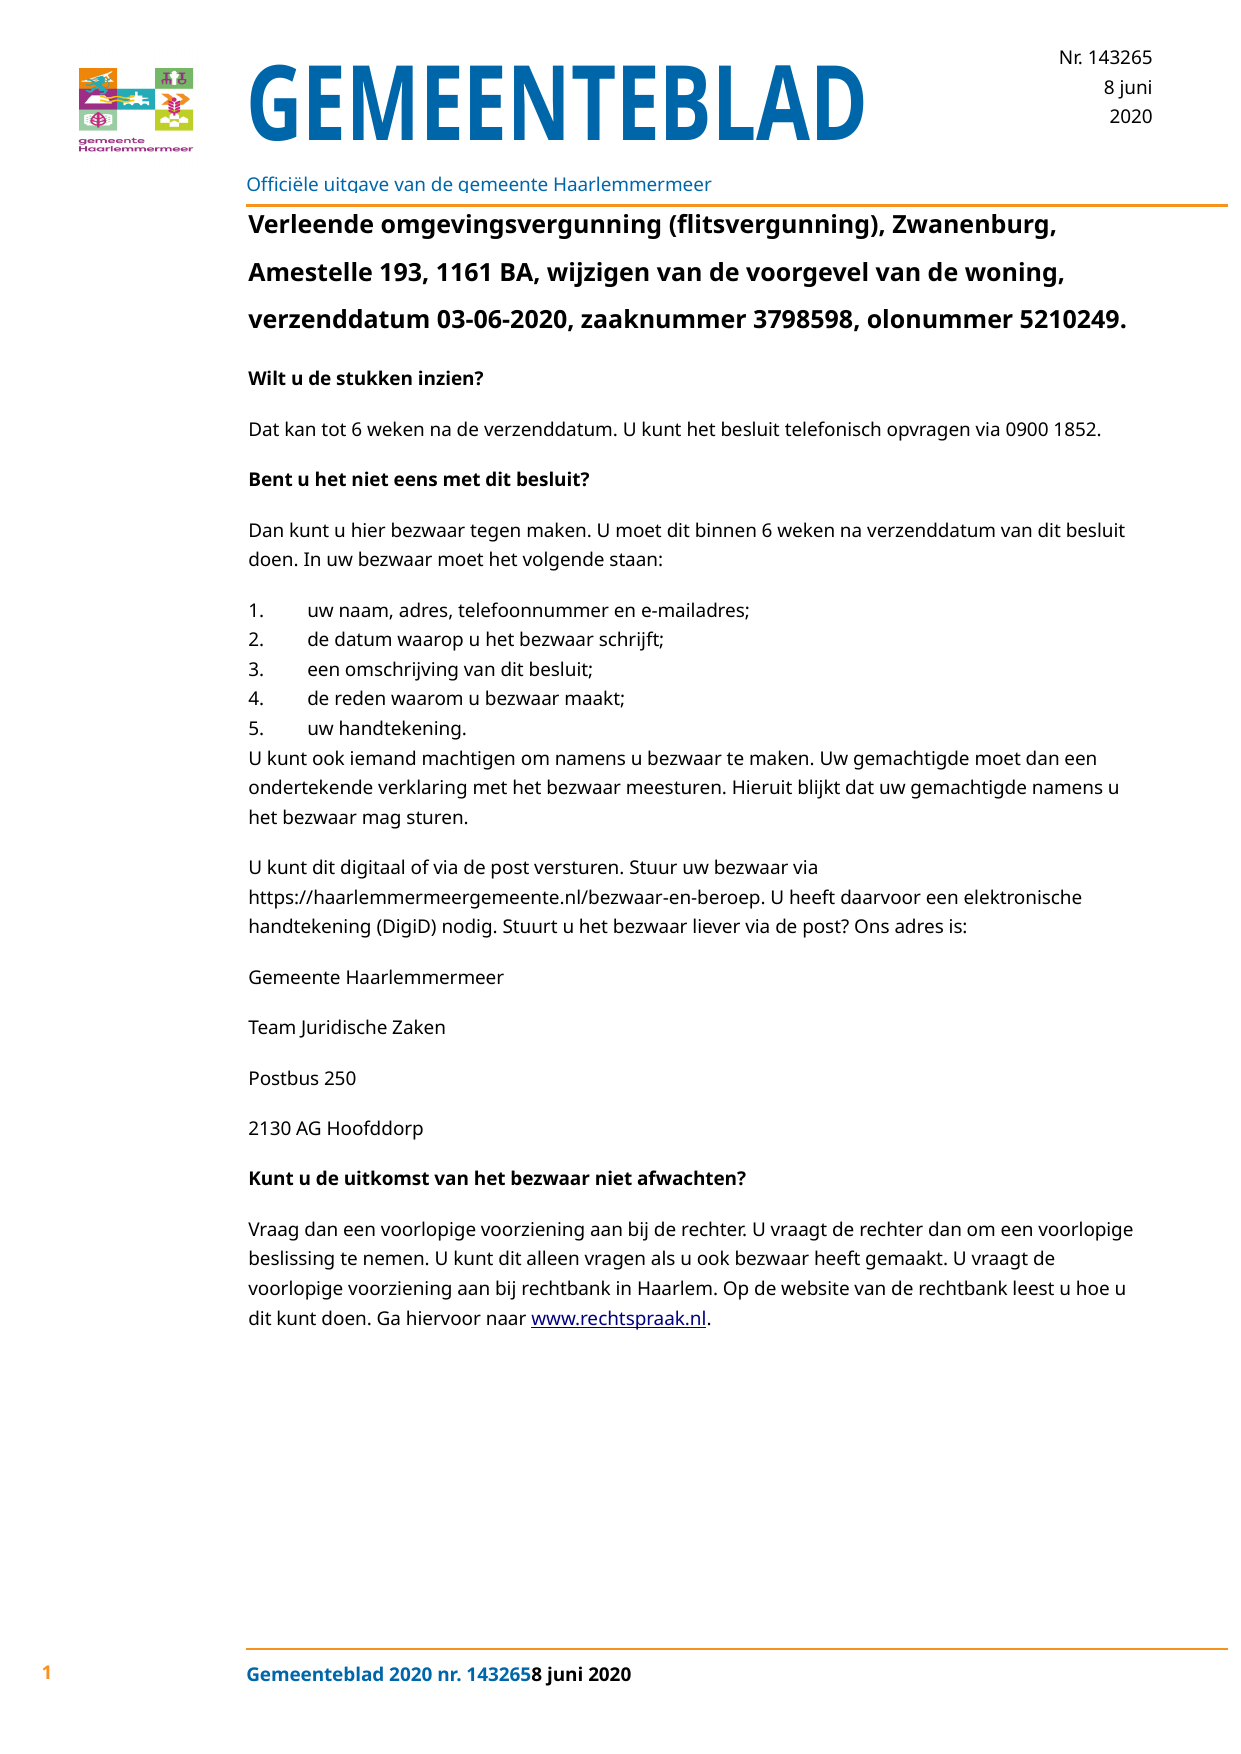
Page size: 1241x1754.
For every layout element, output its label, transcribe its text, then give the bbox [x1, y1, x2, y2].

list een omschrijving van dit besluit; [248, 656, 1152, 682]
text Bent u het niet eens met dit besluit? [248, 466, 1152, 492]
text Dan kunt u hier bezwaar tegen maken. U moet dit binnen 6 weken na verzenddatum van dit besluit doen. In uw bezwaar moet het volgende staan: [248, 517, 1152, 572]
text Dat kan tot 6 weken na de verzenddatum. U kunt het besluit telefonisch opvragen via 0900 1852. [248, 416, 1152, 442]
list de reden waarom u bezwaar maakt; [248, 686, 1152, 711]
text U kunt ook iemand machtigen om namens u bezwaar te maken. Uw gemachtigde moet dan een ondertekende verklaring met het bezwaar meesturen. Hieruit blijkt dat uw gemachtigde namens u het bezwaar mag sturen. [248, 745, 1152, 829]
text Vraag dan een voorlopige voorziening aan bij de rechter. U vraagt de rechter dan om een voorlopige beslissing te nemen. U kunt dit alleen vragen als u ook bezwaar heeft gemaakt. U vraagt de voorlopige voorziening aan bij rechtbank in Haarlem. Op de website van de rechtbank leest u hoe u dit kunt doen. Ga hiervoor naar www.rechtspraak.nl. [248, 1216, 1152, 1330]
text Kunt u de uitkomst van het bezwaar niet afwachten? [248, 1166, 1152, 1191]
picture [41, 47, 231, 172]
text Verleende omgevingsvergunning (flitsvergunning), Zwanenburg, Amestelle 193, 1161 BA, wijzigen van de voorgevel van de woning, verzenddatum 03-06-2020, zaaknummer 3798598, olonummer 5210249. [248, 207, 1152, 336]
list uw naam, adres, telefoonnummer en e-mailadres; [248, 597, 1152, 622]
text Postbus 250 [248, 1065, 1152, 1090]
text Gemeente Haarlemmermeer [248, 964, 1152, 989]
text Wilt u de stukken inzien? [248, 366, 1152, 391]
text 2130 AG Hoofddorp [248, 1115, 1152, 1141]
list uw handtekening. [248, 715, 1152, 741]
text U kunt dit digitaal of via de post versturen. Stuur uw bezwaar via https://haarlemmermeergemeente.nl/bezwaar-en-beroep. U heeft daarvoor een elektronische handtekening (DigiD) nodig. Stuurt u het bezwaar liever via de post? Ons adres is: [248, 854, 1152, 939]
text Team Juridische Zaken [248, 1014, 1152, 1040]
list de datum waarop u het bezwaar schrijft; [248, 626, 1152, 652]
